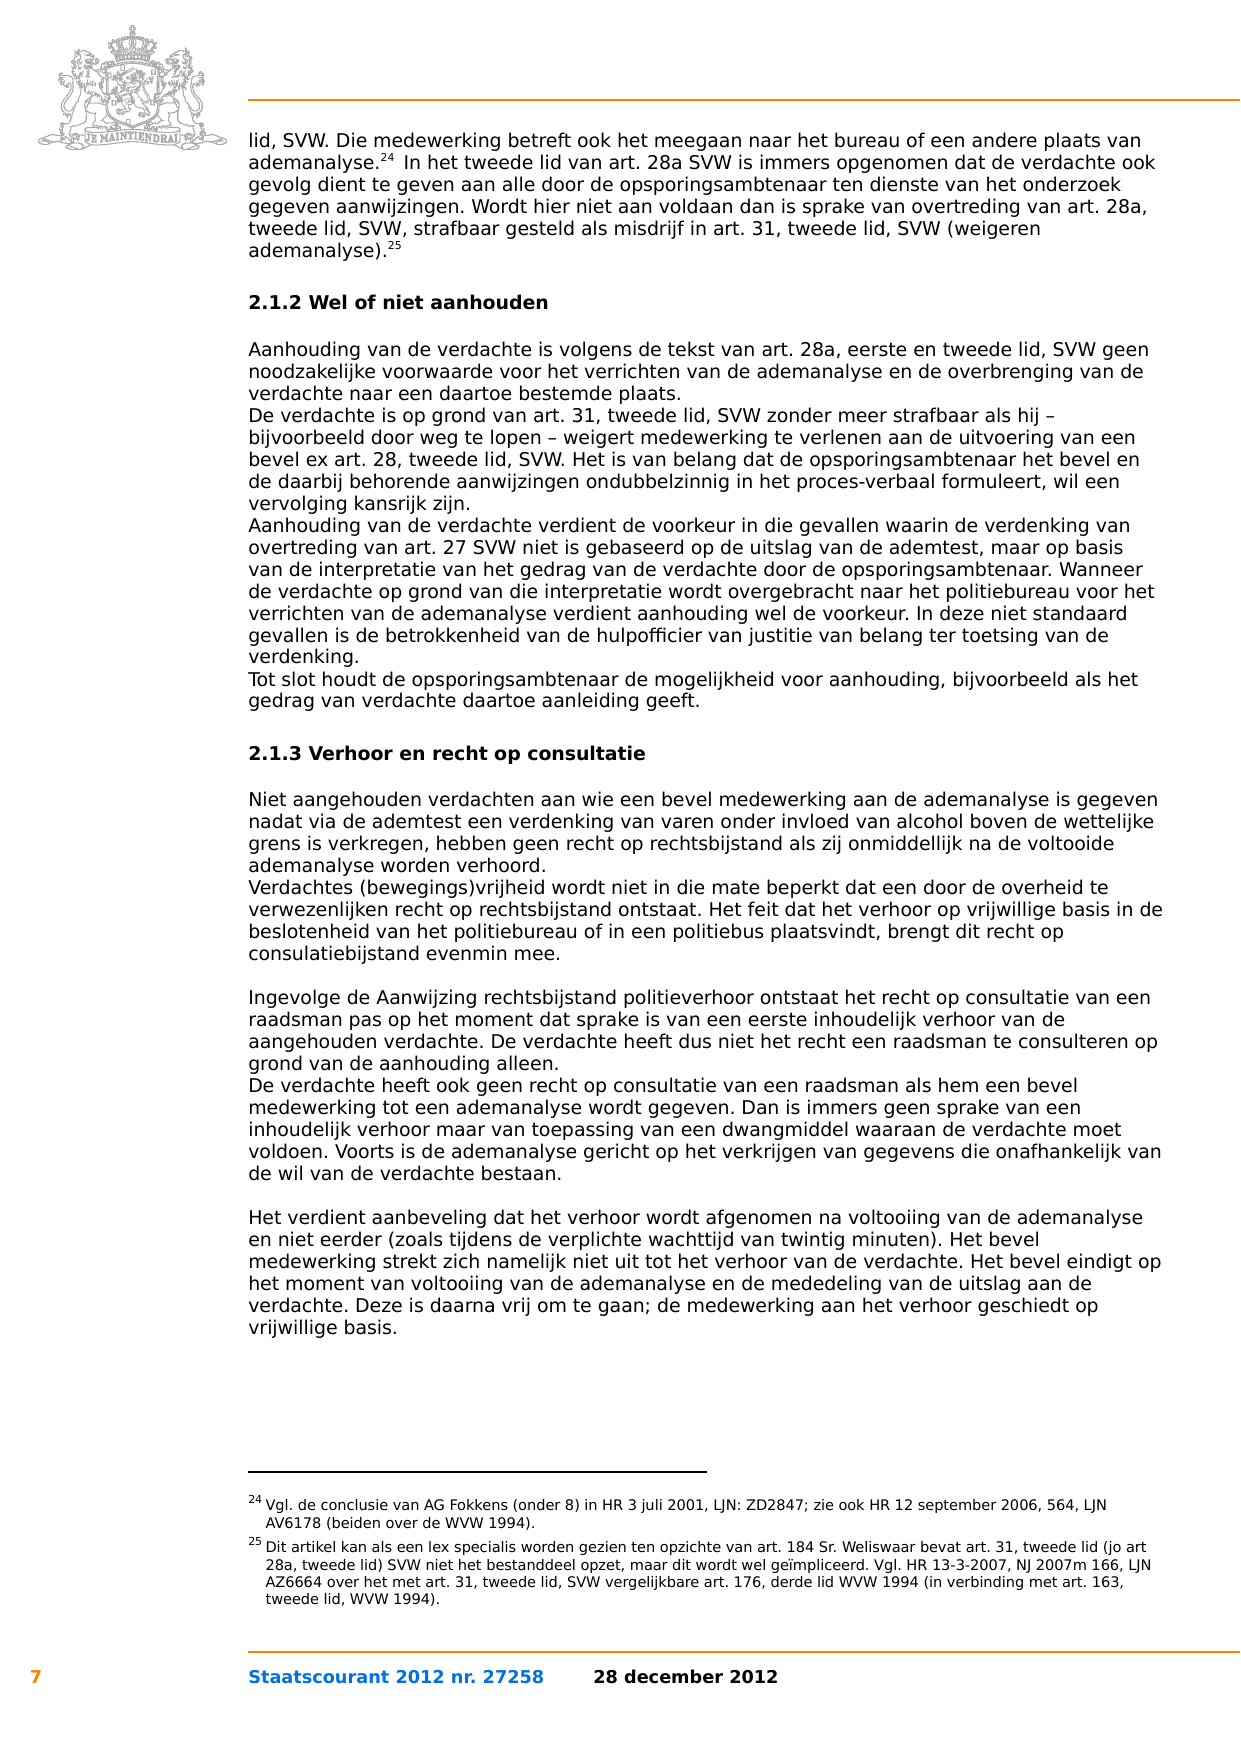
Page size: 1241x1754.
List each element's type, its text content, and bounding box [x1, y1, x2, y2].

text Ingevolge de Aanwijzing rechtsbijstand politieverhoor ontstaat het recht op consultatie van een raadsman pas op het moment dat sprake is van een eerste inhoudelijk verhoor van de aangehouden verdachte. De verdachte heeft dus niet het recht een raadsman te consulteren op grond van de aanhouding alleen. [248, 987, 1163, 1075]
text Het verdient aanbeveling dat het verhoor wordt afgenomen na voltooiing van de ademanalyse en niet eerder (zoals tijdens de verplichte wachttijd van twintig minuten). Het bevel medewerking strekt zich namelijk niet uit tot het verhoor van de verdachte. Het bevel eindigt op het moment van voltooiing van de ademanalyse en de mededeling van de uitslag aan de verdachte. Deze is daarna vrij om te gaan; de medewerking aan het verhoor geschiedt op vrijwillige basis. [248, 1207, 1163, 1339]
text De verdachte heeft ook geen recht op consultatie van een raadsman als hem een bevel medewerking tot een ademanalyse wordt gegeven. Dan is immers geen sprake van een inhoudelijk verhoor maar van toepassing van een dwangmiddel waaraan de verdachte moet voldoen. Voorts is de ademanalyse gericht op het verkrijgen van gegevens die onafhankelijk van de wil van de verdachte bestaan. [248, 1075, 1163, 1185]
text Verdachtes (bewegings)vrijheid wordt niet in die mate beperkt dat een door de overheid te verwezenlijken recht op rechtsbijstand ontstaat. Het feit dat het verhoor op vrijwillige basis in de beslotenheid van het politiebureau of in een politiebus plaatsvindt, brengt dit recht op consulatiebijstand evenmin mee. [248, 877, 1163, 965]
subtitle 2.1.2 Wel of niet aanhouden [248, 292, 1163, 314]
text lid, SVW. Die medewerking betreft ook het meegaan naar het bureau of een andere plaats van ademanalyse. In het tweede lid van art. 28a SVW is immers opgenomen dat de verdachte ook gevolg dient te geven aan alle door de opsporingsambtenaar ten dienste van het onderzoek gegeven aanwijzingen. Wordt hier niet aan voldaan dan is sprake van overtreding van art. 28a, tweede lid, SVW, strafbaar gesteld als misdrijf in art. 31, tweede lid, SVW (weigeren ademanalyse). [248, 130, 1163, 262]
text Aanhouding van de verdachte verdient de voorkeur in die gevallen waarin de verdenking van overtreding van art. 27 SVW niet is gebaseerd op de uitslag van de ademtest, maar op basis van de interpretatie van het gedrag van de verdachte door de opsporingsambtenaar. Wanneer de verdachte op grond van die interpretatie wordt overgebracht naar het politiebureau voor het verrichten van de ademanalyse verdient aanhouding wel de voorkeur. In deze niet standaard gevallen is de betrokkenheid van de hulpofficier van justitie van belang ter toetsing van de verdenking. [248, 514, 1163, 668]
text De verdachte is op grond van art. 31, tweede lid, SVW zonder meer strafbaar als hij – bijvoorbeeld door weg te lopen – weigert medewerking te verlenen aan de uitvoering van een bevel ex art. 28, tweede lid, SVW. Het is van belang dat de opsporingsambtenaar het bevel en de daarbij behorende aanwijzingen ondubbelzinnig in het proces-verbaal formuleert, wil een vervolging kansrijk zijn. [248, 405, 1163, 514]
text Tot slot houdt de opsporingsambtenaar de mogelijkheid voor aanhouding, bijvoorbeeld als het gedrag van verdachte daartoe aanleiding geeft. [248, 668, 1163, 712]
text Aanhouding van de verdachte is volgens de tekst van art. 28a, eerste en tweede lid, SVW geen noodzakelijke voorwaarde voor het verrichten van de ademanalyse en de overbrenging van de verdachte naar een daartoe bestemde plaats. [248, 339, 1163, 405]
subtitle 2.1.3 Verhoor en recht op consultatie [248, 742, 1163, 764]
text Vgl. de conclusie van AG Fokkens (onder 8) in HR 3 juli 2001, LJN: ZD2847; zie ook HR 12 september 2006, 564, LJN AV6178 (beiden over de WVW 1994). [248, 1493, 1163, 1532]
text Dit artikel kan als een lex specialis worden gezien ten opzichte van art. 184 Sr. Weliswaar bevat art. 31, tweede lid (jo art 28a, tweede lid) SVW niet het bestanddeel opzet, maar dit wordt wel geïmpliceerd. Vgl. HR 13-3-2007, NJ 2007m 166, LJN AZ6664 over het met art. 31, tweede lid, SVW vergelijkbare art. 176, derde lid WVW 1994 (in verbinding met art. 163, tweede lid, WVW 1994). [248, 1535, 1163, 1608]
picture [38, 25, 227, 150]
text Niet aangehouden verdachten aan wie een bevel medewerking aan de ademanalyse is gegeven nadat via de ademtest een verdenking van varen onder invloed van alcohol boven de wettelijke grens is verkregen, hebben geen recht op rechtsbijstand als zij onmiddellijk na de voltooide ademanalyse worden verhoord. [248, 789, 1163, 877]
